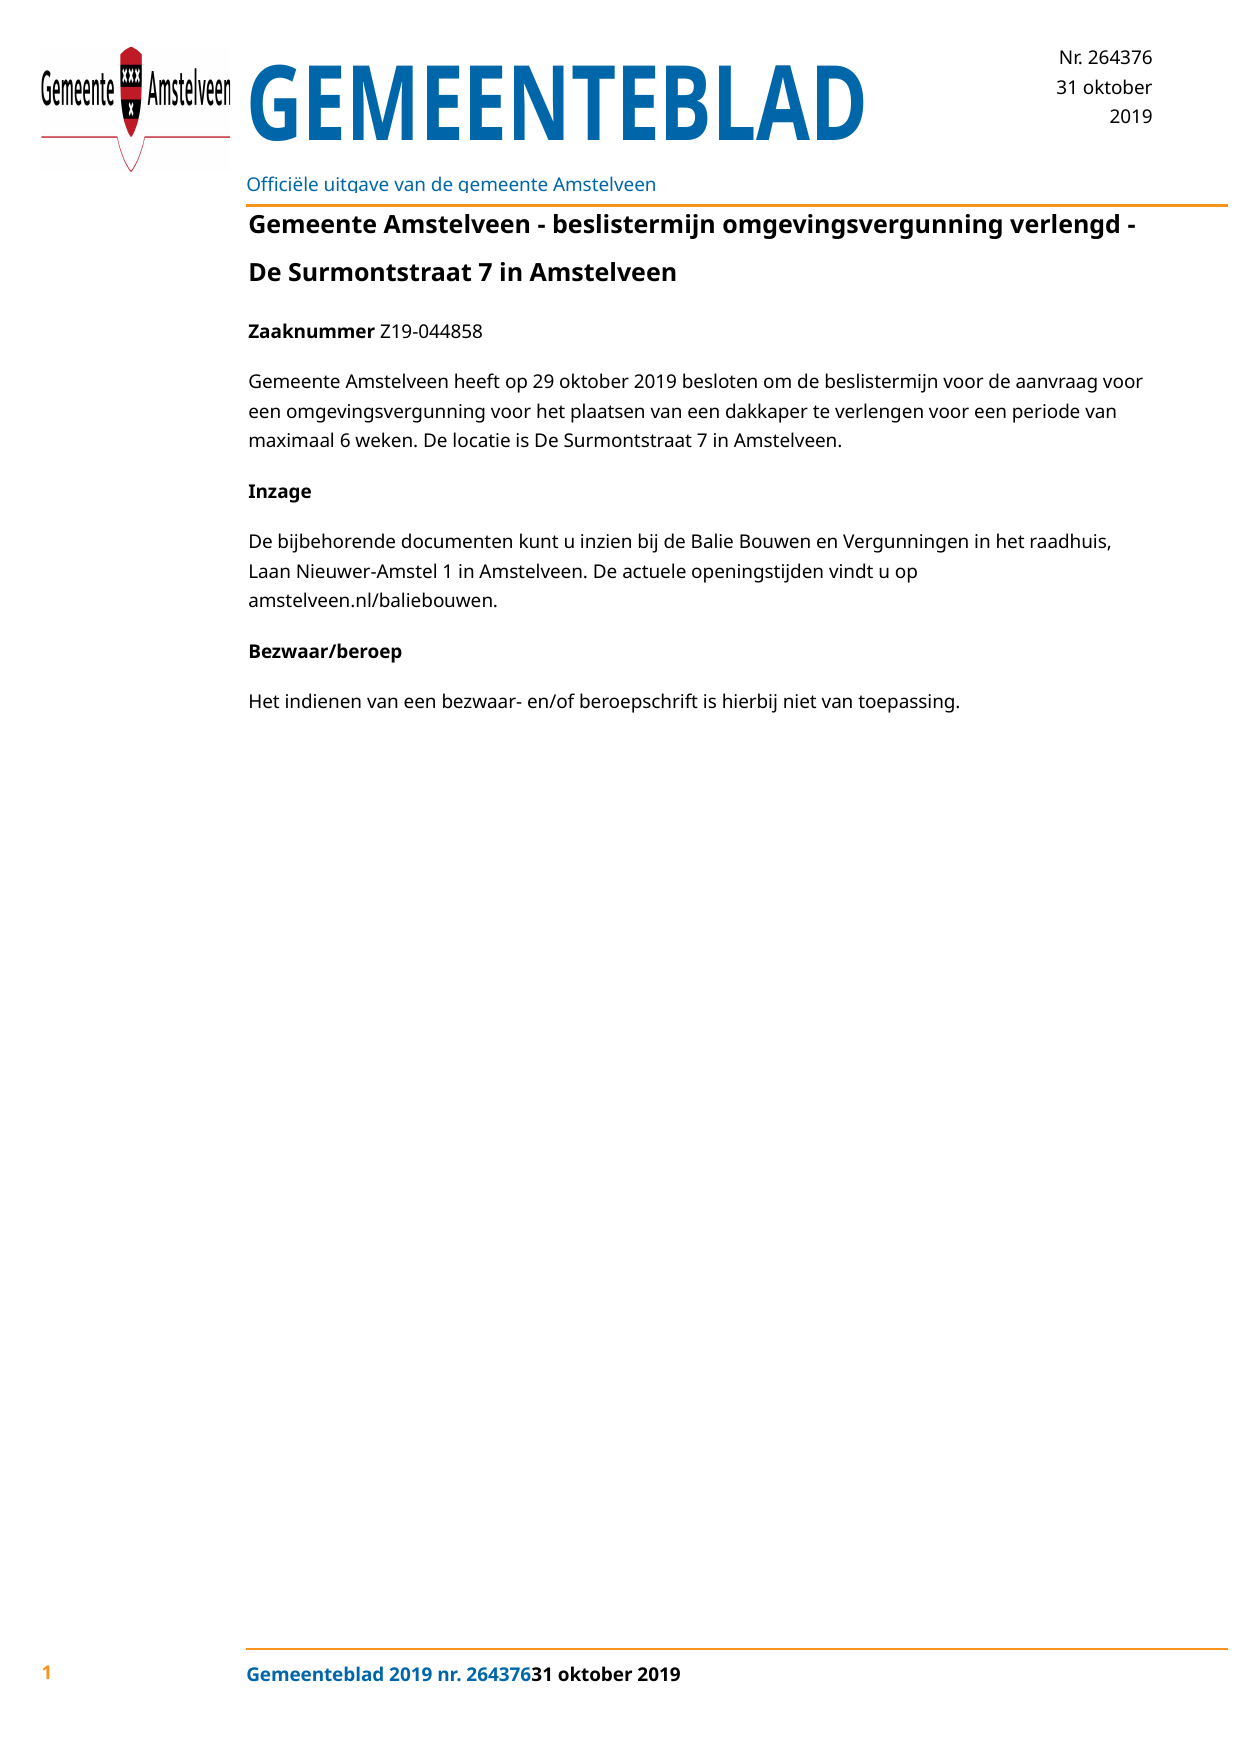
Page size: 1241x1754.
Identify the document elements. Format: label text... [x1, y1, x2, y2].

text Bezwaar/beroep [248, 638, 1152, 664]
text Het indienen van een bezwaar- en/of beroepschrift is hierbij niet van toepassing. [248, 688, 1152, 714]
text Inzage [248, 478, 1152, 504]
text Zaaknummer Z19-044858 [248, 318, 1152, 344]
text De bijbehorende documenten kunt u inzien bij de Balie Bouwen en Vergunningen in het raadhuis, Laan Nieuwer-Amstel 1 in Amstelveen. De actuele openingstijden vindt u op amstelveen.nl/baliebouwen. [248, 528, 1152, 613]
text Gemeente Amstelveen heeft op 29 oktober 2019 besloten om de beslistermijn voor de aanvraag voor een omgevingsvergunning voor het plaatsen van een dakkaper te verlengen voor een periode van maximaal 6 weken. De locatie is De Surmontstraat 7 in Amstelveen. [248, 368, 1152, 453]
text Gemeente Amstelveen - beslistermijn omgevingsvergunning verlengd - De Surmontstraat 7 in Amstelveen [248, 207, 1152, 288]
picture [41, 47, 231, 172]
